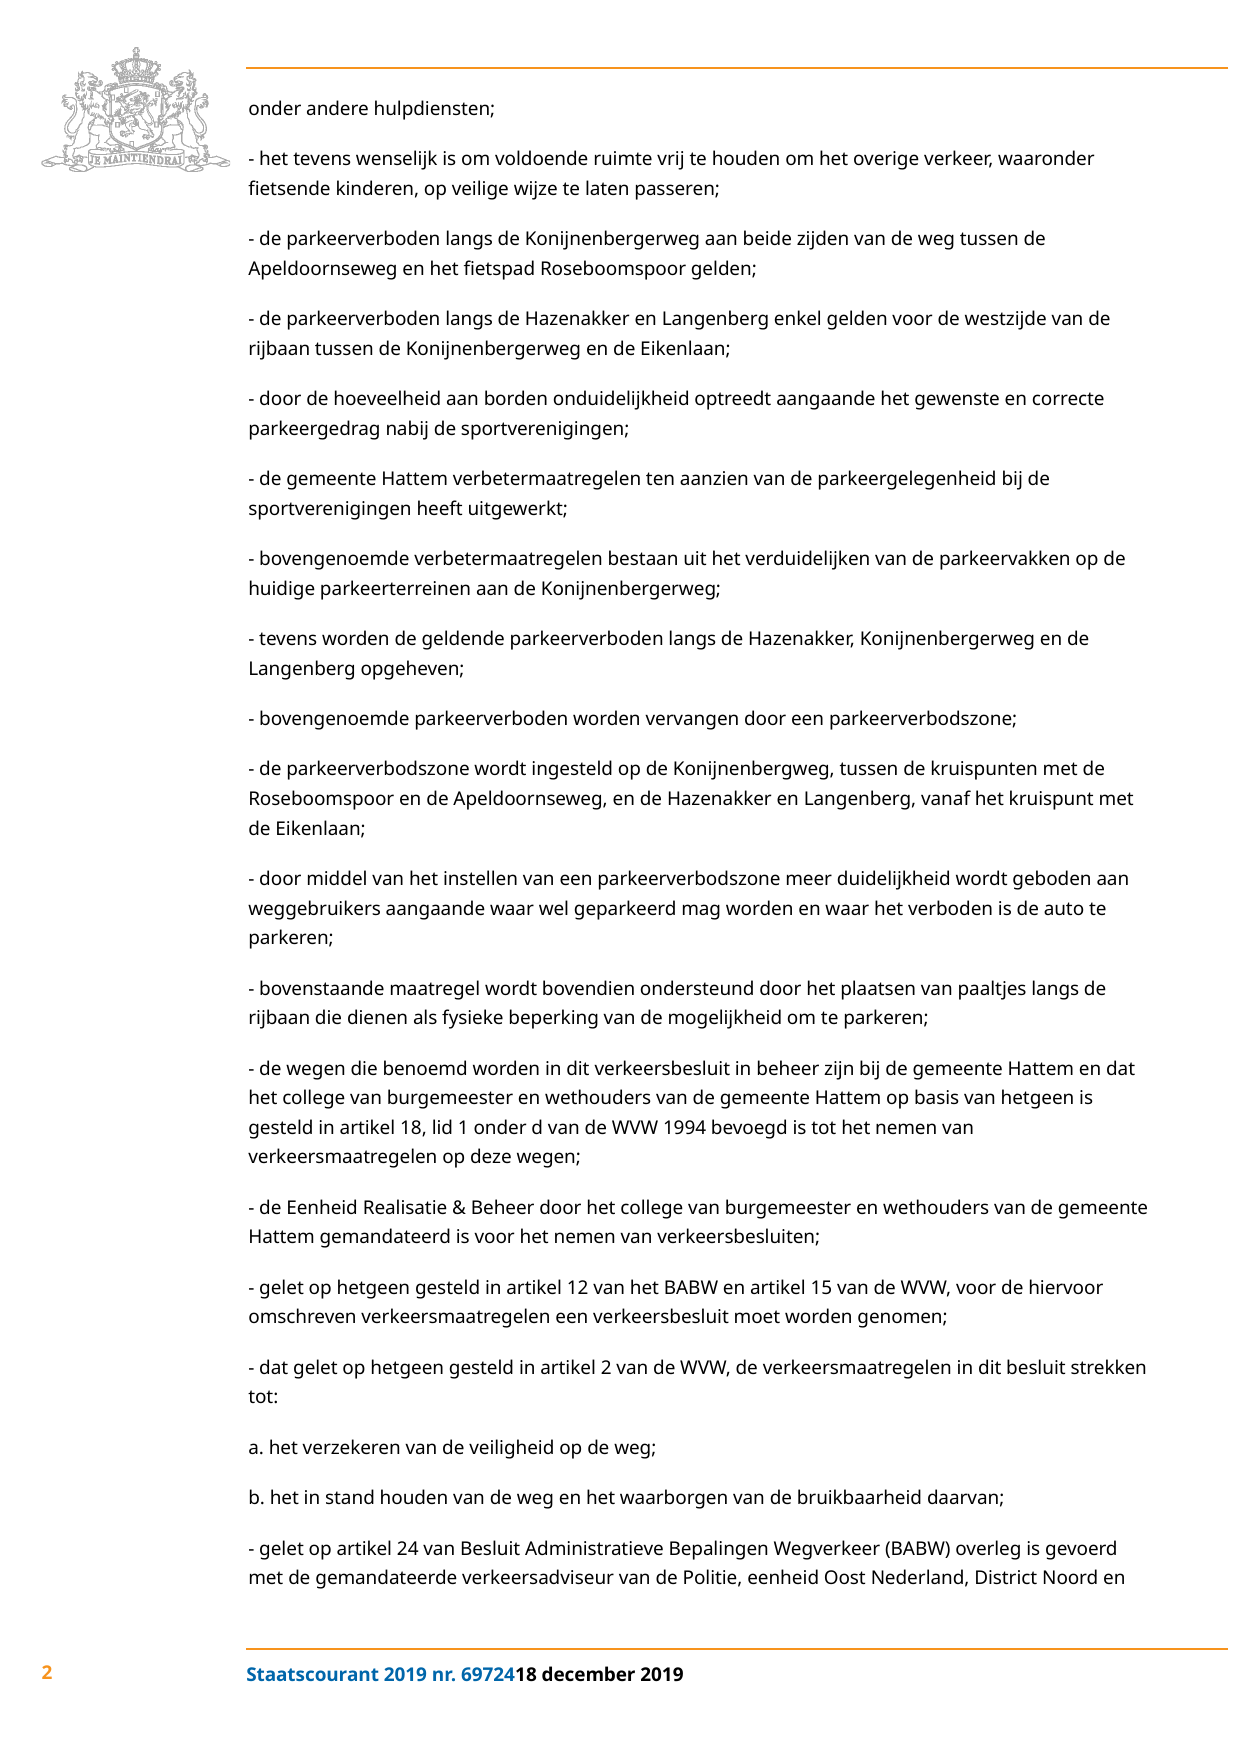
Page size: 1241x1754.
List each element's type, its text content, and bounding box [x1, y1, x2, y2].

text - de parkeerverbodszone wordt ingesteld op de Konijnenbergweg, tussen de kruispunten met de Roseboomspoor en de Apeldoornseweg, en de Hazenakker en Langenberg, vanaf het kruispunt met de Eikenlaan; [248, 756, 1152, 841]
text - dat gelet op hetgeen gesteld in artikel 2 van de WVW, de verkeersmaatregelen in dit besluit strekken tot: [248, 1354, 1152, 1409]
text - de gemeente Hattem verbetermaatregelen ten aanzien van de parkeergelegenheid bij de sportverenigingen heeft uitgewerkt; [248, 465, 1152, 521]
text onder andere hulpdiensten; [248, 95, 1152, 121]
text - bovenstaande maatregel wordt bovendien ondersteund door het plaatsen van paaltjes langs de rijbaan die dienen als fysieke beperking van de mogelijkheid om te parkeren; [248, 975, 1152, 1030]
text - de parkeerverboden langs de Konijnenbergerweg aan beide zijden van de weg tussen de Apeldoornseweg en het fietspad Roseboomspoor gelden; [248, 225, 1152, 281]
text - gelet op hetgeen gesteld in artikel 12 van het BABW en artikel 15 van de WVW, voor de hiervoor omschreven verkeersmaatregelen een verkeersbesluit moet worden genomen; [248, 1274, 1152, 1329]
text - bovengenoemde parkeerverboden worden vervangen door een parkeerverbodszone; [248, 705, 1152, 731]
text - bovengenoemde verbetermaatregelen bestaan uit het verduidelijken van de parkeervakken op de huidige parkeerterreinen aan de Konijnenbergerweg; [248, 545, 1152, 601]
text - de Eenheid Realisatie & Beheer door het college van burgemeester en wethouders van de gemeente Hattem gemandateerd is voor het nemen van verkeersbesluiten; [248, 1194, 1152, 1249]
text - de wegen die benoemd worden in dit verkeersbesluit in beheer zijn bij de gemeente Hattem en dat het college van burgemeester en wethouders van de gemeente Hattem op basis van hetgeen is gesteld in artikel 18, lid 1 onder d van de WVW 1994 bevoegd is tot het nemen van verkeersmaatregelen op deze wegen; [248, 1055, 1152, 1169]
text - tevens worden de geldende parkeerverboden langs de Hazenakker, Konijnenbergerweg en de Langenberg opgeheven; [248, 625, 1152, 681]
text b. het in stand houden van de weg en het waarborgen van de bruikbaarheid daarvan; [248, 1484, 1152, 1510]
text - door middel van het instellen van een parkeerverbodszone meer duidelijkheid wordt geboden aan weggebruikers aangaande waar wel geparkeerd mag worden en waar het verboden is de auto te parkeren; [248, 865, 1152, 950]
text - door de hoeveelheid aan borden onduidelijkheid optreedt aangaande het gewenste en correcte parkeergedrag nabij de sportverenigingen; [248, 385, 1152, 441]
text - de parkeerverboden langs de Hazenakker en Langenberg enkel gelden voor de westzijde van de rijbaan tussen de Konijnenbergerweg en de Eikenlaan; [248, 305, 1152, 361]
picture [41, 47, 231, 172]
text - het tevens wenselijk is om voldoende ruimte vrij te houden om het overige verkeer, waaronder fietsende kinderen, op veilige wijze te laten passeren; [248, 145, 1152, 201]
text a. het verzekeren van de veiligheid op de weg; [248, 1434, 1152, 1460]
text - gelet op artikel 24 van Besluit Administratieve Bepalingen Wegverkeer (BABW) overleg is gevoerd met de gemandateerde verkeersadviseur van de Politie, eenheid Oost Nederland, District Noord en [248, 1535, 1152, 1590]
